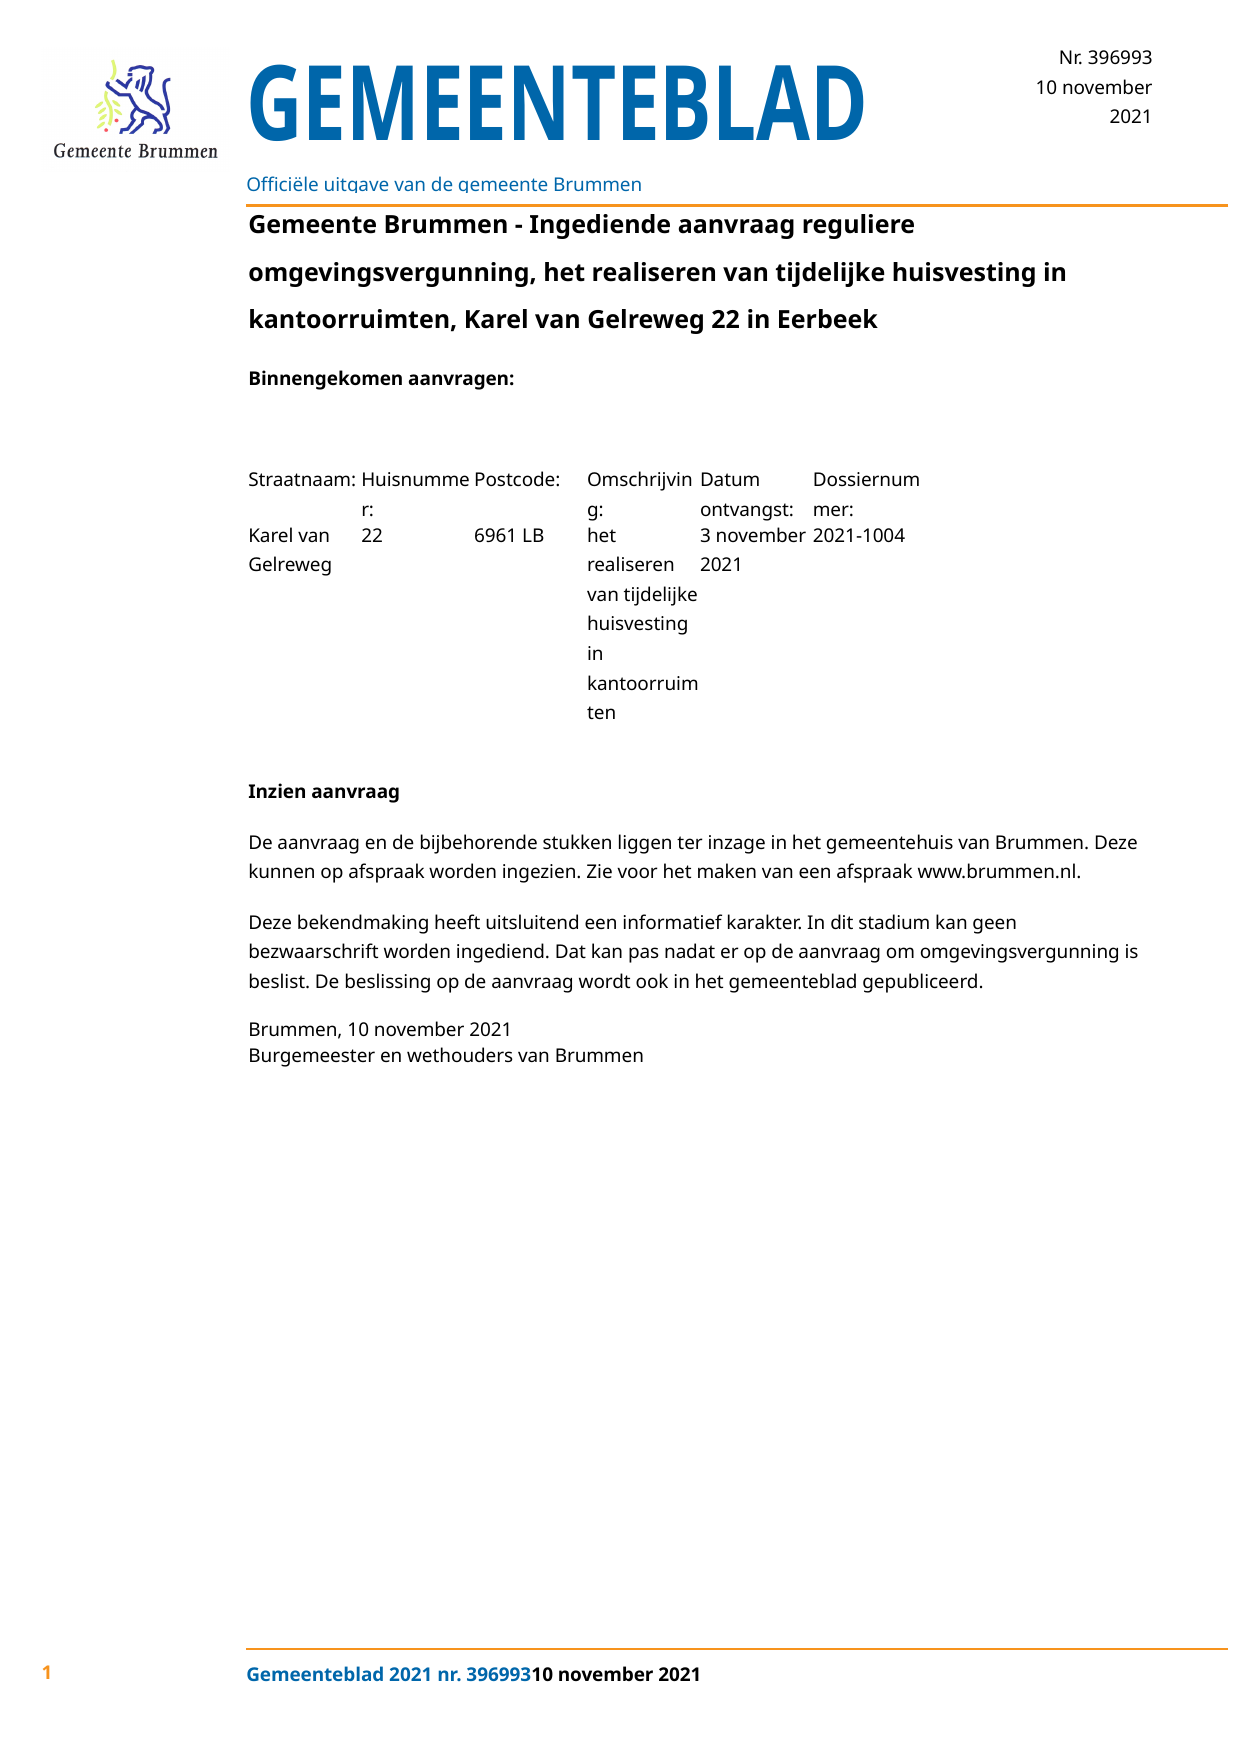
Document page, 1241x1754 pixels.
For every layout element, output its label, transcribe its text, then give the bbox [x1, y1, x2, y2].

table_cell 22 [361, 522, 474, 725]
text Inzien aanvraag [248, 779, 1152, 804]
table_cell 3 november 2021 [700, 522, 813, 725]
table_cell [926, 522, 1038, 725]
table_header Omschrijving: [587, 466, 700, 522]
table_cell het realiseren van tijdelijke huisvesting in kantoorruimten [587, 522, 700, 725]
table_header [926, 466, 1038, 522]
text Burgemeester en wethouders van Brummen [248, 1042, 1152, 1067]
table_cell 6961 LB [474, 522, 587, 725]
table_cell 2021-1004 [813, 522, 926, 725]
table_cell Karel van Gelreweg [248, 522, 361, 725]
text Gemeente Brummen - Ingediende aanvraag reguliere omgevingsvergunning, het realiseren van tijdelijke huisvesting in kantoorruimten, Karel van Gelreweg 22 in Eerbeek [248, 207, 1152, 336]
table_header Huisnummer: [361, 466, 474, 522]
table_header Datum ontvangst: [700, 466, 813, 522]
table_header Straatnaam: [248, 466, 361, 522]
picture [41, 47, 231, 172]
table_cell [1039, 522, 1152, 725]
table_header Dossiernummer: [813, 466, 926, 522]
text Deze bekendmaking heeft uitsluitend een informatief karakter. In dit stadium kan geen bezwaarschrift worden ingediend. Dat kan pas nadat er op de aanvraag om omgevingsvergunning is beslist. De beslissing op de aanvraag wordt ook in het gemeenteblad gepubliceerd. [248, 909, 1152, 994]
text De aanvraag en de bijbehorende stukken liggen ter inzage in het gemeentehuis van Brummen. Deze kunnen op afspraak worden ingezien. Zie voor het maken van een afspraak www.brummen.nl. [248, 829, 1152, 884]
text Binnengekomen aanvragen: [248, 366, 1152, 391]
text Brummen, 10 november 2021 [248, 1016, 1152, 1042]
table_header [1039, 466, 1152, 522]
table_header Postcode: [474, 466, 587, 522]
